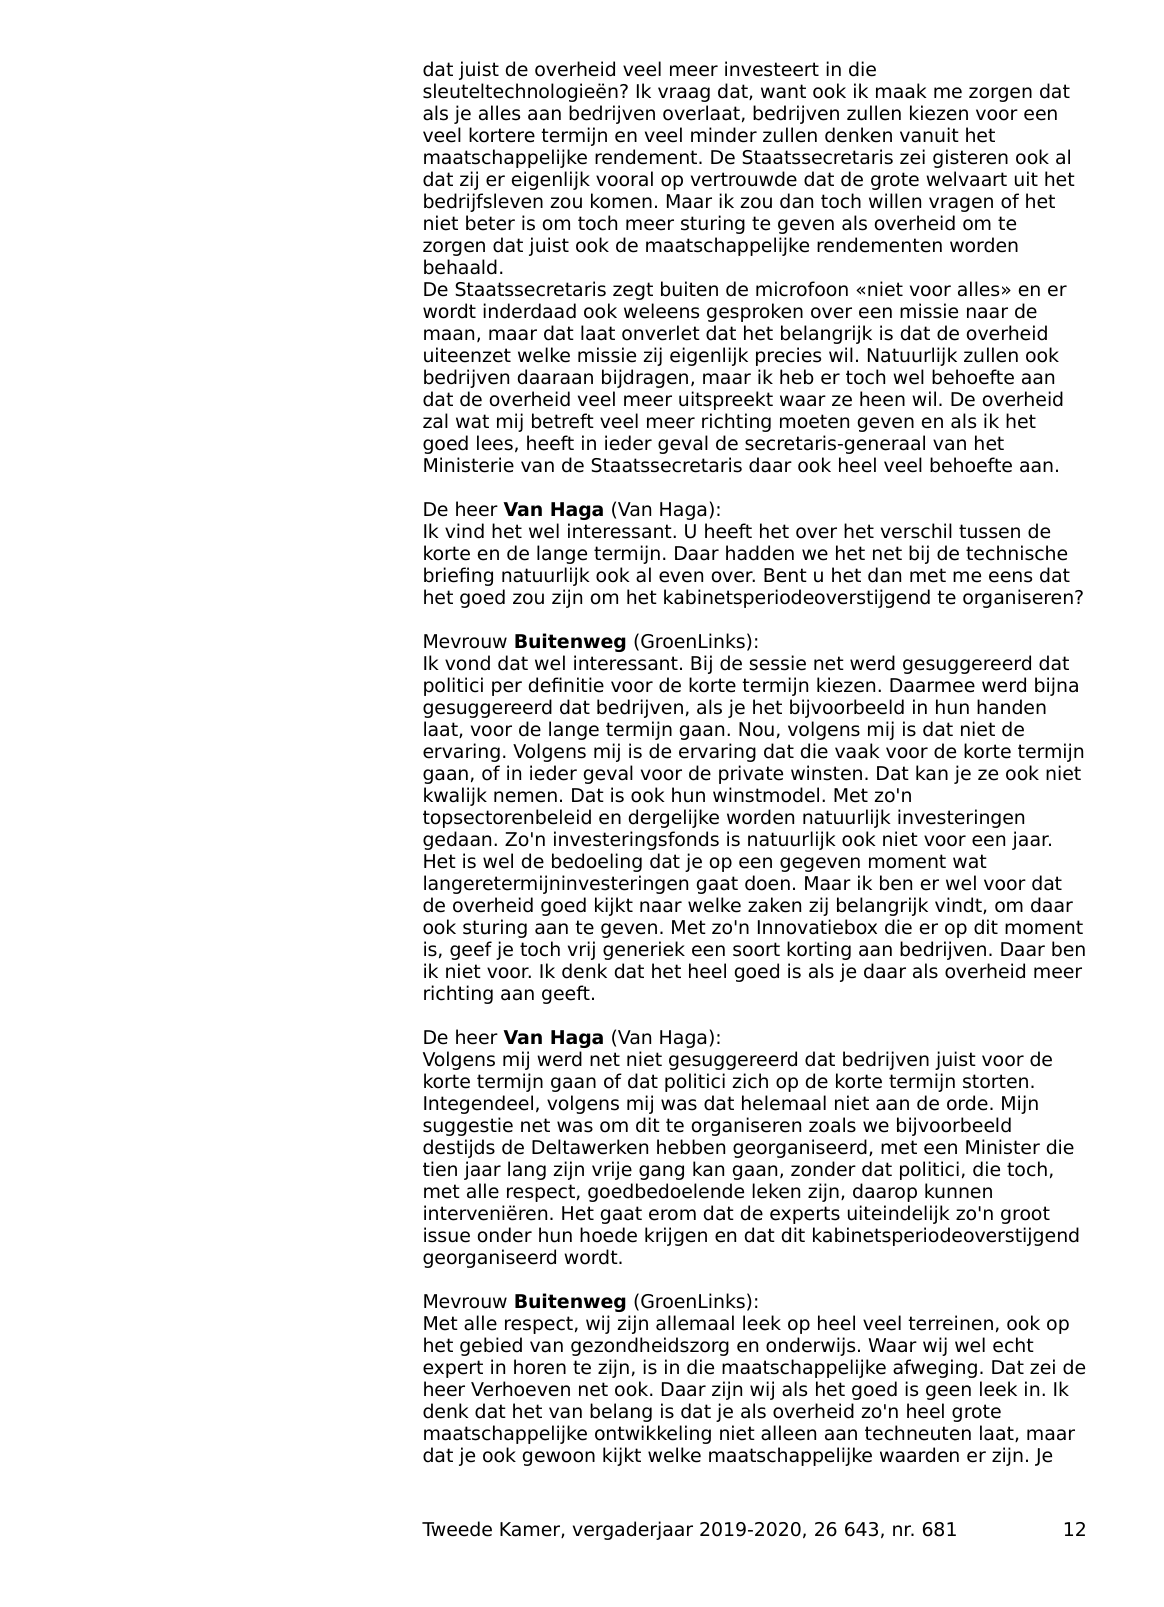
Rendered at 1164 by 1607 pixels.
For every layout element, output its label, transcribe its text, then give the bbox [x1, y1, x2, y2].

text De Staatssecretaris zegt buiten de microfoon «niet voor alles» en er wordt inderdaad ook weleens gesproken over een missie naar de maan, maar dat laat onverlet dat het belangrijk is dat de overheid uiteenzet welke missie zij eigenlijk precies wil. Natuurlijk zullen ook bedrijven daaraan bijdragen, maar ik heb er toch wel behoefte aan dat de overheid veel meer uitspreekt waar ze heen wil. De overheid zal wat mij betreft veel meer richting moeten geven en als ik het goed lees, heeft in ieder geval de secretaris-generaal van het Ministerie van de Staatssecretaris daar ook heel veel behoefte aan. [422, 279, 1087, 477]
text dat juist de overheid veel meer investeert in die sleuteltechnologieën? Ik vraag dat, want ook ik maak me zorgen dat als je alles aan bedrijven overlaat, bedrijven zullen kiezen voor een veel kortere termijn en veel minder zullen denken vanuit het maatschappelijke rendement. De Staatssecretaris zei gisteren ook al dat zij er eigenlijk vooral op vertrouwde dat de grote welvaart uit het bedrijfsleven zou komen. Maar ik zou dan toch willen vragen of het niet beter is om toch meer sturing te geven als overheid om te zorgen dat juist ook de maatschappelijke rendementen worden behaald. [422, 59, 1087, 279]
text Ik vind het wel interessant. U heeft het over het verschil tussen de korte en de lange termijn. Daar hadden we het net bij de technische briefing natuurlijk ook al even over. Bent u het dan met me eens dat het goed zou zijn om het kabinetsperiodeoverstijgend te organiseren? [422, 521, 1087, 609]
text De heer Van Haga (Van Haga): [422, 499, 1087, 521]
text Met alle respect, wij zijn allemaal leek op heel veel terreinen, ook op het gebied van gezondheidszorg en onderwijs. Waar wij wel echt expert in horen te zijn, is in die maatschappelijke afweging. Dat zei de heer Verhoeven net ook. Daar zijn wij als het goed is geen leek in. Ik denk dat het van belang is dat je als overheid zo'n heel grote maatschappelijke ontwikkeling niet alleen aan techneuten laat, maar dat je ook gewoon kijkt welke maatschappelijke waarden er zijn. Je [422, 1313, 1087, 1467]
text Mevrouw Buitenweg (GroenLinks): [422, 631, 1087, 653]
text De heer Van Haga (Van Haga): [422, 1027, 1087, 1049]
text Mevrouw Buitenweg (GroenLinks): [422, 1291, 1087, 1313]
text Ik vond dat wel interessant. Bij de sessie net werd gesuggereerd dat politici per definitie voor de korte termijn kiezen. Daarmee werd bijna gesuggereerd dat bedrijven, als je het bijvoorbeeld in hun handen laat, voor de lange termijn gaan. Nou, volgens mij is dat niet de ervaring. Volgens mij is de ervaring dat die vaak voor de korte termijn gaan, of in ieder geval voor de private winsten. Dat kan je ze ook niet kwalijk nemen. Dat is ook hun winstmodel. Met zo'n topsectorenbeleid en dergelijke worden natuurlijk investeringen gedaan. Zo'n investeringsfonds is natuurlijk ook niet voor een jaar. Het is wel de bedoeling dat je op een gegeven moment wat langeretermijninvesteringen gaat doen. Maar ik ben er wel voor dat de overheid goed kijkt naar welke zaken zij belangrijk vindt, om daar ook sturing aan te geven. Met zo'n Innovatiebox die er op dit moment is, geef je toch vrij generiek een soort korting aan bedrijven. Daar ben ik niet voor. Ik denk dat het heel goed is als je daar als overheid meer richting aan geeft. [422, 653, 1087, 1004]
text Volgens mij werd net niet gesuggereerd dat bedrijven juist voor de korte termijn gaan of dat politici zich op de korte termijn storten. Integendeel, volgens mij was dat helemaal niet aan de orde. Mijn suggestie net was om dit te organiseren zoals we bijvoorbeeld destijds de Deltawerken hebben georganiseerd, met een Minister die tien jaar lang zijn vrije gang kan gaan, zonder dat politici, die toch, met alle respect, goedbedoelende leken zijn, daarop kunnen interveniëren. Het gaat erom dat de experts uiteindelijk zo'n groot issue onder hun hoede krijgen en dat dit kabinetsperiodeoverstijgend georganiseerd wordt. [422, 1049, 1087, 1268]
